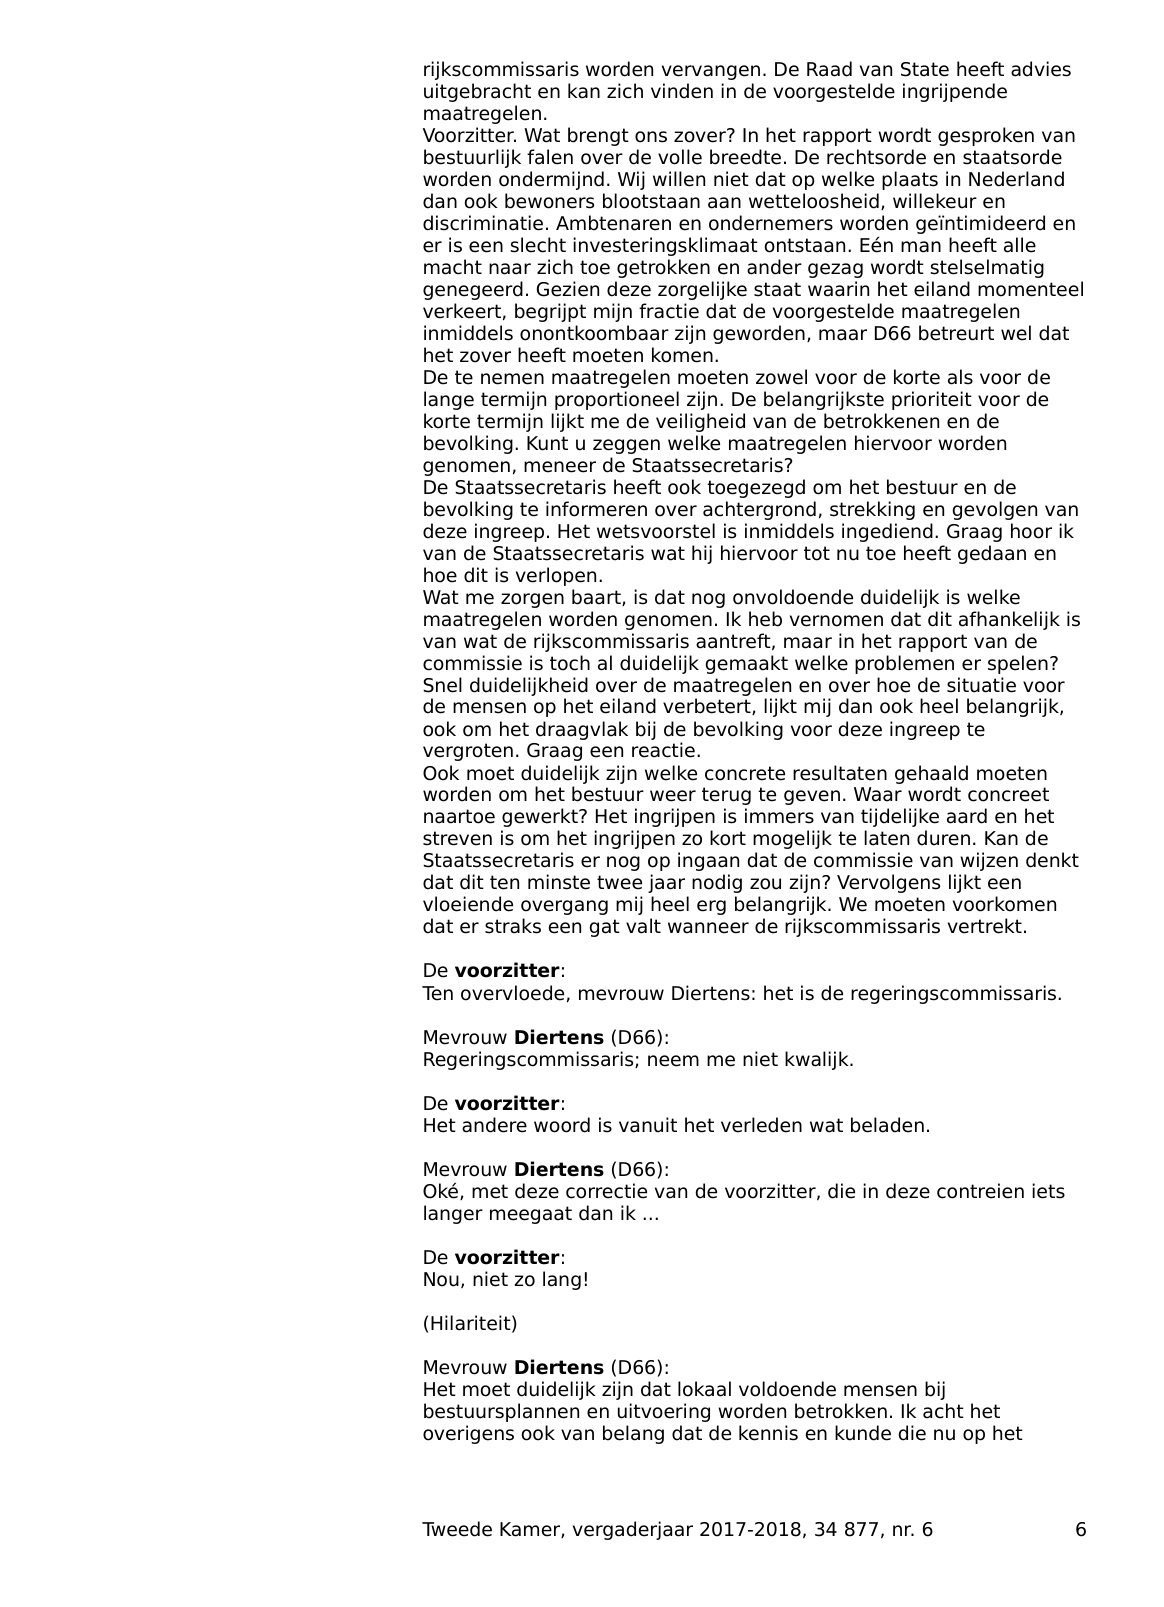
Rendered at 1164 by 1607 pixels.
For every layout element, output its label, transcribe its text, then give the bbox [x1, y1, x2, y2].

text rijkscommissaris worden vervangen. De Raad van State heeft advies uitgebracht en kan zich vinden in de voorgestelde ingrijpende maatregelen. [422, 59, 1087, 125]
text Mevrouw Diertens (D66): [422, 1027, 1087, 1048]
text (Hilariteit) [422, 1313, 1087, 1335]
text Ook moet duidelijk zijn welke concrete resultaten gehaald moeten worden om het bestuur weer terug te geven. Waar wordt concreet naartoe gewerkt? Het ingrijpen is immers van tijdelijke aard en het streven is om het ingrijpen zo kort mogelijk te laten duren. Kan de Staatssecretaris er nog op ingaan dat de commissie van wijzen denkt dat dit ten minste twee jaar nodig zou zijn? Vervolgens lijkt een vloeiende overgang mij heel erg belangrijk. We moeten voorkomen dat er straks een gat valt wanneer de rijkscommissaris vertrekt. [422, 762, 1087, 938]
text Mevrouw Diertens (D66): [422, 1159, 1087, 1181]
text Het moet duidelijk zijn dat lokaal voldoende mensen bij bestuursplannen en uitvoering worden betrokken. Ik acht het overigens ook van belang dat de kennis en kunde die nu op het [422, 1379, 1087, 1445]
text De voorzitter: [422, 1093, 1087, 1115]
text Nou, niet zo lang! [422, 1269, 1087, 1291]
text De voorzitter: [422, 1247, 1087, 1269]
text Ten overvloede, mevrouw Diertens: het is de regeringscommissaris. [422, 982, 1087, 1004]
text Oké, met deze correctie van de voorzitter, die in deze contreien iets langer meegaat dan ik ... [422, 1181, 1087, 1225]
text Mevrouw Diertens (D66): [422, 1357, 1087, 1379]
text De Staatssecretaris heeft ook toegezegd om het bestuur en de bevolking te informeren over achtergrond, strekking en gevolgen van deze ingreep. Het wetsvoorstel is inmiddels ingediend. Graag hoor ik van de Staatssecretaris wat hij hiervoor tot nu toe heeft gedaan en hoe dit is verlopen. [422, 477, 1087, 587]
text Het andere woord is vanuit het verleden wat beladen. [422, 1115, 1087, 1137]
text Voorzitter. Wat brengt ons zover? In het rapport wordt gesproken van bestuurlijk falen over de volle breedte. De rechtsorde en staatsorde worden ondermijnd. Wij willen niet dat op welke plaats in Nederland dan ook bewoners blootstaan aan wetteloosheid, willekeur en discriminatie. Ambtenaren en ondernemers worden geïntimideerd en er is een slecht investeringsklimaat ontstaan. Eén man heeft alle macht naar zich toe getrokken en ander gezag wordt stelselmatig genegeerd. Gezien deze zorgelijke staat waarin het eiland momenteel verkeert, begrijpt mijn fractie dat de voorgestelde maatregelen inmiddels onontkoombaar zijn geworden, maar D66 betreurt wel dat het zover heeft moeten komen. [422, 125, 1087, 367]
text Wat me zorgen baart, is dat nog onvoldoende duidelijk is welke maatregelen worden genomen. Ik heb vernomen dat dit afhankelijk is van wat de rijkscommissaris aantreft, maar in het rapport van de commissie is toch al duidelijk gemaakt welke problemen er spelen? Snel duidelijkheid over de maatregelen en over hoe de situatie voor de mensen op het eiland verbetert, lijkt mij dan ook heel belangrijk, ook om het draagvlak bij de bevolking voor deze ingreep te vergroten. Graag een reactie. [422, 587, 1087, 762]
text De voorzitter: [422, 960, 1087, 982]
text Regeringscommissaris; neem me niet kwalijk. [422, 1048, 1087, 1071]
text De te nemen maatregelen moeten zowel voor de korte als voor de lange termijn proportioneel zijn. De belangrijkste prioriteit voor de korte termijn lijkt me de veiligheid van de betrokkenen en de bevolking. Kunt u zeggen welke maatregelen hiervoor worden genomen, meneer de Staatssecretaris? [422, 367, 1087, 477]
